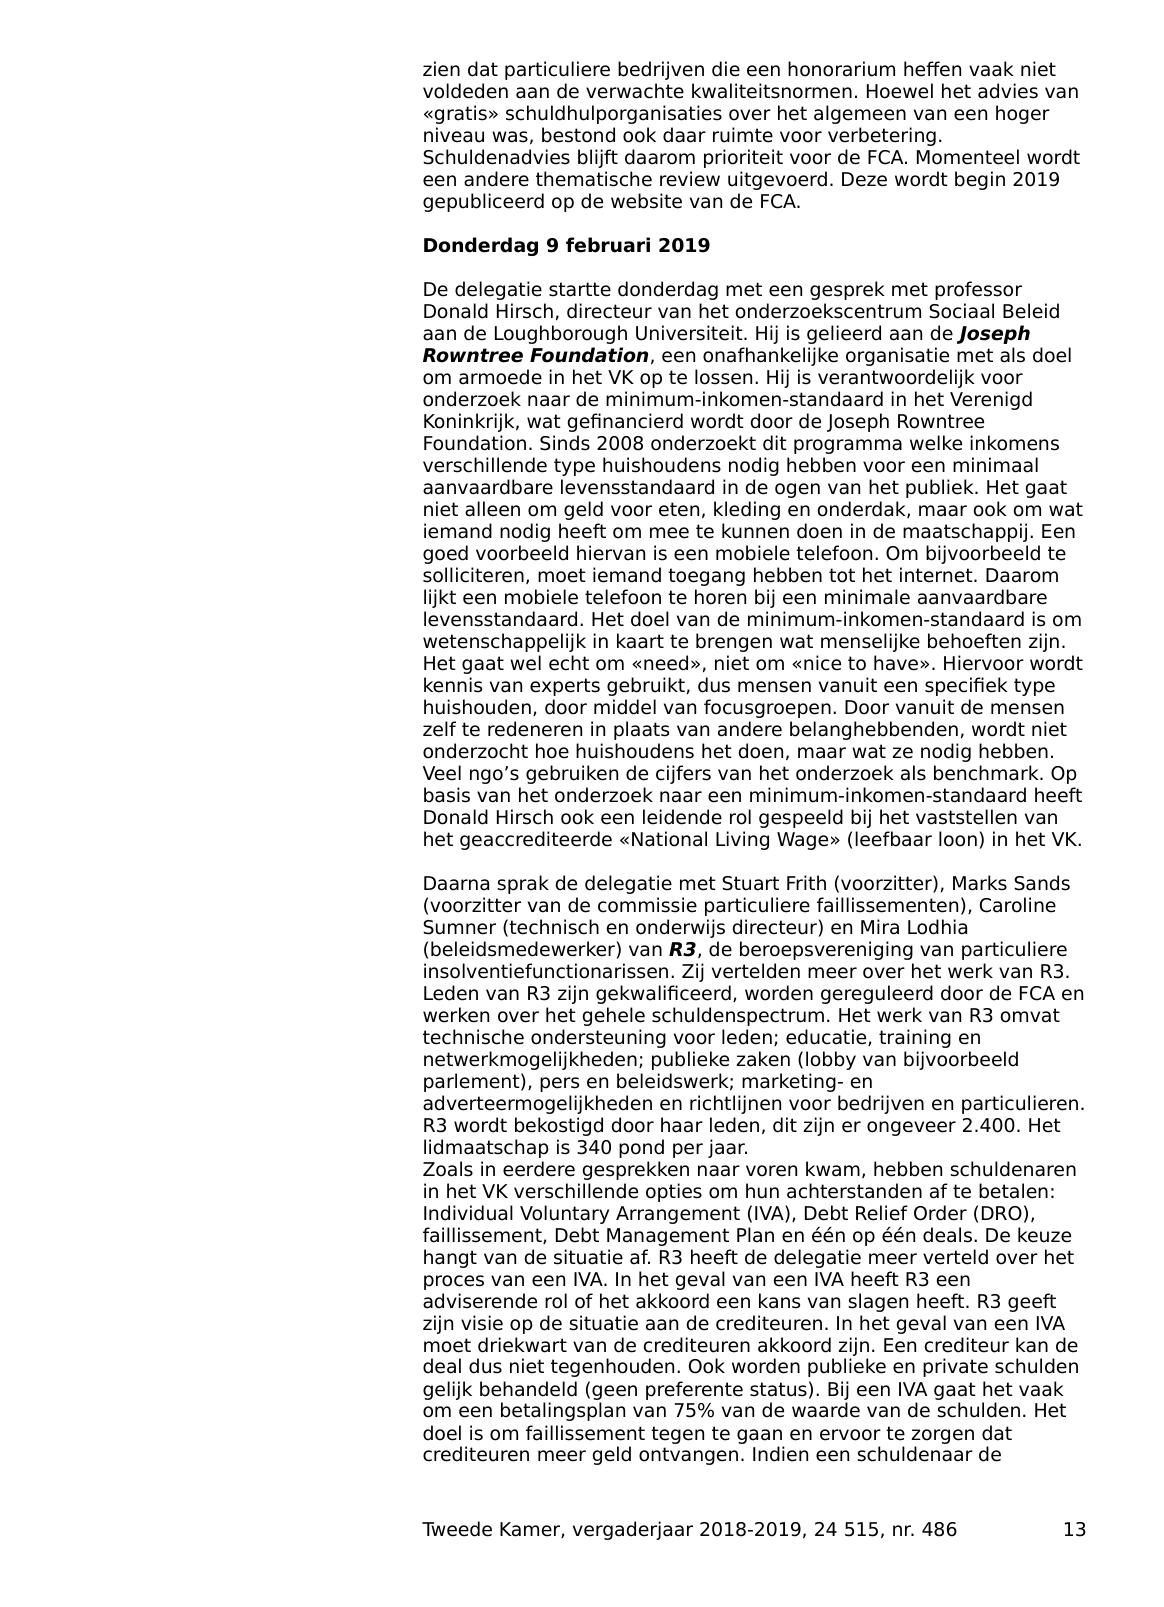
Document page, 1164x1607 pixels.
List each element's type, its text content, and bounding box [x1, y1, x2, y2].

subtitle Donderdag 9 februari 2019 [422, 235, 1087, 257]
text Zoals in eerdere gesprekken naar voren kwam, hebben schuldenaren in het VK verschillende opties om hun achterstanden af te betalen: Individual Voluntary Arrangement (IVA), Debt Relief Order (DRO), faillissement, Debt Management Plan en één op één deals. De keuze hangt van de situatie af. R3 heeft de delegatie meer verteld over het proces van een IVA. In het geval van een IVA heeft R3 een adviserende rol of het akkoord een kans van slagen heeft. R3 geeft zijn visie op de situatie aan de crediteuren. In het geval van een IVA moet driekwart van de crediteuren akkoord zijn. Een crediteur kan de deal dus niet tegenhouden. Ook worden publieke en private schulden gelijk behandeld (geen preferente status). Bij een IVA gaat het vaak om een betalingsplan van 75% van de waarde van de schulden. Het doel is om faillissement tegen te gaan en ervoor te zorgen dat crediteuren meer geld ontvangen. Indien een schuldenaar de [422, 1159, 1087, 1466]
text De delegatie startte donderdag met een gesprek met professor Donald Hirsch, directeur van het onderzoekscentrum Sociaal Beleid aan de Loughborough Universiteit. Hij is gelieerd aan de Joseph Rowntree Foundation, een onafhankelijke organisatie met als doel om armoede in het VK op te lossen. Hij is verantwoordelijk voor onderzoek naar de minimum-inkomen-standaard in het Verenigd Koninkrijk, wat gefinancierd wordt door de Joseph Rowntree Foundation. Sinds 2008 onderzoekt dit programma welke inkomens verschillende type huishoudens nodig hebben voor een minimaal aanvaardbare levensstandaard in de ogen van het publiek. Het gaat niet alleen om geld voor eten, kleding en onderdak, maar ook om wat iemand nodig heeft om mee te kunnen doen in de maatschappij. Een goed voorbeeld hiervan is een mobiele telefoon. Om bijvoorbeeld te solliciteren, moet iemand toegang hebben tot het internet. Daarom lijkt een mobiele telefoon te horen bij een minimale aanvaardbare levensstandaard. Het doel van de minimum-inkomen-standaard is om wetenschappelijk in kaart te brengen wat menselijke behoeften zijn. Het gaat wel echt om «need», niet om «nice to have». Hiervoor wordt kennis van experts gebruikt, dus mensen vanuit een specifiek type huishouden, door middel van focusgroepen. Door vanuit de mensen zelf te redeneren in plaats van andere belanghebbenden, wordt niet onderzocht hoe huishoudens het doen, maar wat ze nodig hebben. Veel ngo’s gebruiken de cijfers van het onderzoek als benchmark. Op basis van het onderzoek naar een minimum-inkomen-standaard heeft Donald Hirsch ook een leidende rol gespeeld bij het vaststellen van het geaccrediteerde «National Living Wage» (leefbaar loon) in het VK. [422, 279, 1087, 851]
text zien dat particuliere bedrijven die een honorarium heffen vaak niet voldeden aan de verwachte kwaliteitsnormen. Hoewel het advies van «gratis» schuldhulporganisaties over het algemeen van een hoger niveau was, bestond ook daar ruimte voor verbetering. Schuldenadvies blijft daarom prioriteit voor de FCA. Momenteel wordt een andere thematische review uitgevoerd. Deze wordt begin 2019 gepubliceerd op de website van de FCA. [422, 59, 1087, 213]
text Daarna sprak de delegatie met Stuart Frith (voorzitter), Marks Sands (voorzitter van de commissie particuliere faillissementen), Caroline Sumner (technisch en onderwijs directeur) en Mira Lodhia (beleidsmedewerker) van R3, de beroepsvereniging van particuliere insolventiefunctionarissen. Zij vertelden meer over het werk van R3. Leden van R3 zijn gekwalificeerd, worden gereguleerd door de FCA en werken over het gehele schuldenspectrum. Het werk van R3 omvat technische ondersteuning voor leden; educatie, training en netwerkmogelijkheden; publieke zaken (lobby van bijvoorbeeld parlement), pers en beleidswerk; marketing- en adverteermogelijkheden en richtlijnen voor bedrijven en particulieren. R3 wordt bekostigd door haar leden, dit zijn er ongeveer 2.400. Het lidmaatschap is 340 pond per jaar. [422, 873, 1087, 1159]
